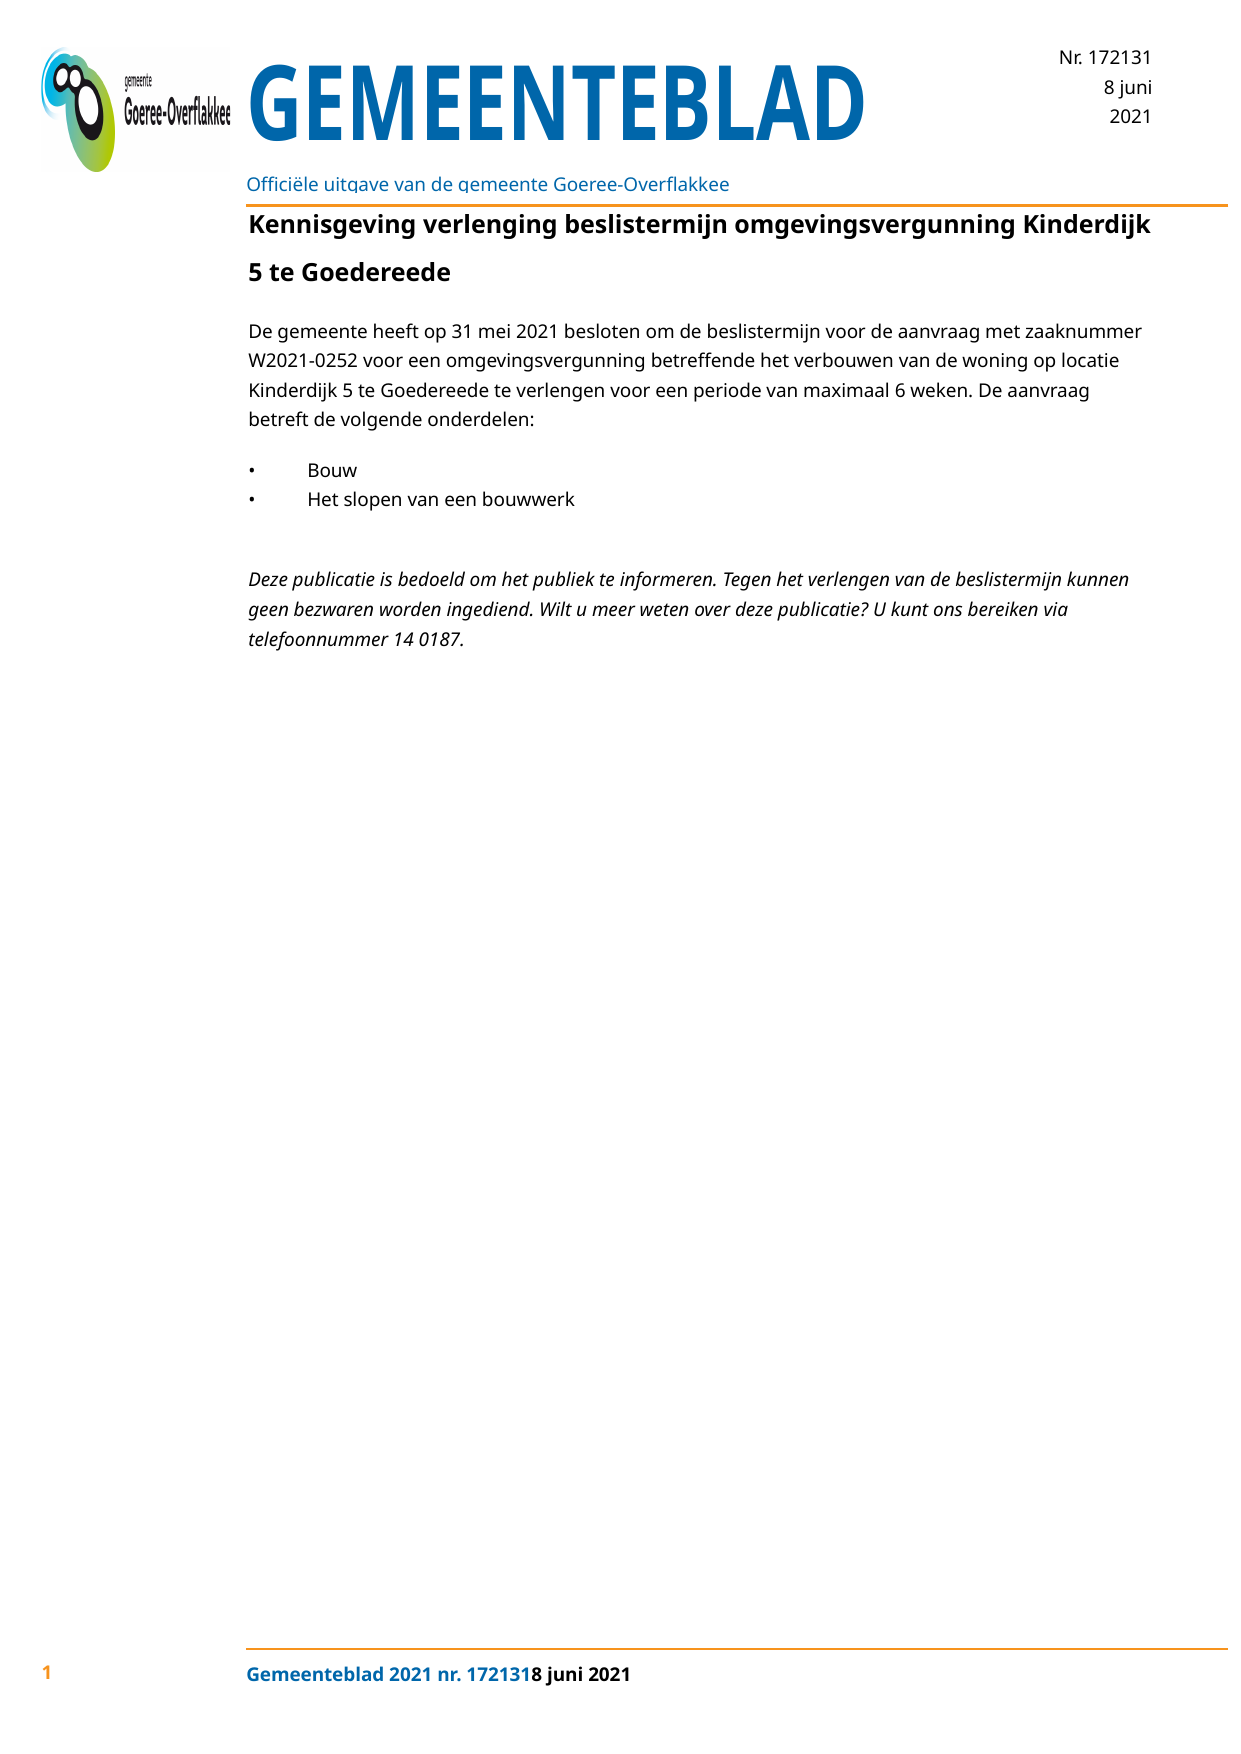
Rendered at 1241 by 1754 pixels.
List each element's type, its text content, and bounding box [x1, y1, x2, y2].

text Deze publicatie is bedoeld om het publiek te informeren. Tegen het verlengen van de beslistermijn kunnen geen bezwaren worden ingediend. Wilt u meer weten over deze publicatie? U kunt ons bereiken via telefoonnummer 14 0187. [248, 567, 1152, 652]
picture [41, 47, 231, 172]
list Bouw [248, 457, 1152, 483]
list Het slopen van een bouwwerk [248, 487, 1152, 512]
text Kennisgeving verlenging beslistermijn omgevingsvergunning Kinderdijk 5 te Goedereede [248, 207, 1152, 288]
text De gemeente heeft op 31 mei 2021 besloten om de beslistermijn voor de aanvraag met zaaknummer W2021-0252 voor een omgevingsvergunning betreffende het verbouwen van de woning op locatie Kinderdijk 5 te Goedereede te verlengen voor een periode van maximaal 6 weken. De aanvraag betreft de volgende onderdelen: [248, 318, 1152, 432]
